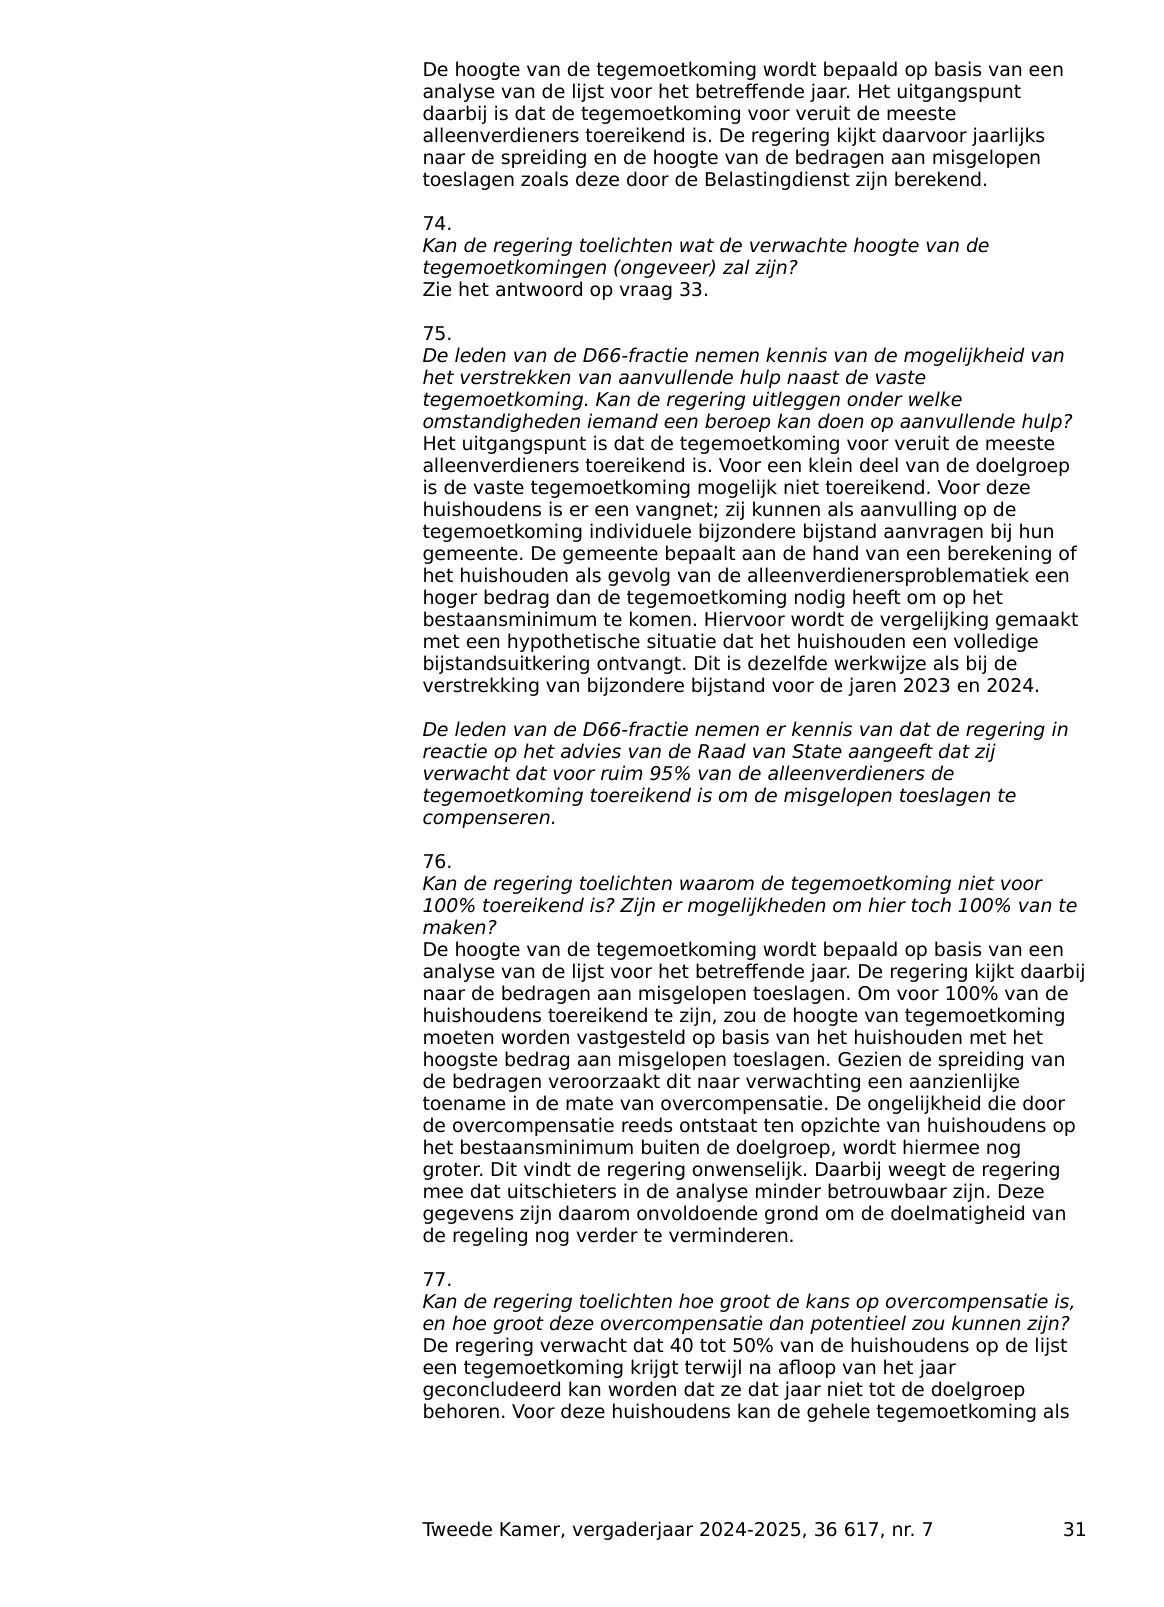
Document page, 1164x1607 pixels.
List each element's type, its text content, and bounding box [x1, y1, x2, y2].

text De hoogte van de tegemoetkoming wordt bepaald op basis van een analyse van de lijst voor het betreffende jaar. De regering kijkt daarbij naar de bedragen aan misgelopen toeslagen. Om voor 100% van de huishoudens toereikend te zijn, zou de hoogte van tegemoetkoming moeten worden vastgesteld op basis van het huishouden met het hoogste bedrag aan misgelopen toeslagen. Gezien de spreiding van de bedragen veroorzaakt dit naar verwachting een aanzienlijke toename in de mate van overcompensatie. De ongelijkheid die door de overcompensatie reeds ontstaat ten opzichte van huishoudens op het bestaansminimum buiten de doelgroep, wordt hiermee nog groter. Dit vindt de regering onwenselijk. Daarbij weegt de regering mee dat uitschieters in de analyse minder betrouwbaar zijn. Deze gegevens zijn daarom onvoldoende grond om de doelmatigheid van de regeling nog verder te verminderen. [422, 939, 1087, 1247]
text De leden van de D66-fractie nemen kennis van de mogelijkheid van het verstrekken van aanvullende hulp naast de vaste tegemoetkoming. Kan de regering uitleggen onder welke omstandigheden iemand een beroep kan doen op aanvullende hulp? [422, 345, 1087, 433]
text De hoogte van de tegemoetkoming wordt bepaald op basis van een analyse van de lijst voor het betreffende jaar. Het uitgangspunt daarbij is dat de tegemoetkoming voor veruit de meeste alleenverdieners toereikend is. De regering kijkt daarvoor jaarlijks naar de spreiding en de hoogte van de bedragen aan misgelopen toeslagen zoals deze door de Belastingdienst zijn berekend. [422, 59, 1087, 191]
text Kan de regering toelichten hoe groot de kans op overcompensatie is, en hoe groot deze overcompensatie dan potentieel zou kunnen zijn? [422, 1291, 1087, 1335]
text De leden van de D66-fractie nemen er kennis van dat de regering in reactie op het advies van de Raad van State aangeeft dat zij verwacht dat voor ruim 95% van de alleenverdieners de tegemoetkoming toereikend is om de misgelopen toeslagen te compenseren. [422, 719, 1087, 829]
text De regering verwacht dat 40 tot 50% van de huishoudens op de lijst een tegemoetkoming krijgt terwijl na afloop van het jaar geconcludeerd kan worden dat ze dat jaar niet tot de doelgroep behoren. Voor deze huishoudens kan de gehele tegemoetkoming als [422, 1335, 1087, 1423]
text Kan de regering toelichten waarom de tegemoetkoming niet voor 100% toereikend is? Zijn er mogelijkheden om hier toch 100% van te maken? [422, 873, 1087, 939]
text Kan de regering toelichten wat de verwachte hoogte van de tegemoetkomingen (ongeveer) zal zijn? [422, 235, 1087, 279]
text 76. [422, 851, 1087, 873]
text 77. [422, 1269, 1087, 1291]
text Het uitgangspunt is dat de tegemoetkoming voor veruit de meeste alleenverdieners toereikend is. Voor een klein deel van de doelgroep is de vaste tegemoetkoming mogelijk niet toereikend. Voor deze huishoudens is er een vangnet; zij kunnen als aanvulling op de tegemoetkoming individuele bijzondere bijstand aanvragen bij hun gemeente. De gemeente bepaalt aan de hand van een berekening of het huishouden als gevolg van de alleenverdienersproblematiek een hoger bedrag dan de tegemoetkoming nodig heeft om op het bestaansminimum te komen. Hiervoor wordt de vergelijking gemaakt met een hypothetische situatie dat het huishouden een volledige bijstandsuitkering ontvangt. Dit is dezelfde werkwijze als bij de verstrekking van bijzondere bijstand voor de jaren 2023 en 2024. [422, 433, 1087, 697]
text Zie het antwoord op vraag 33. [422, 279, 1087, 301]
text 74. [422, 213, 1087, 235]
text 75. [422, 323, 1087, 345]
